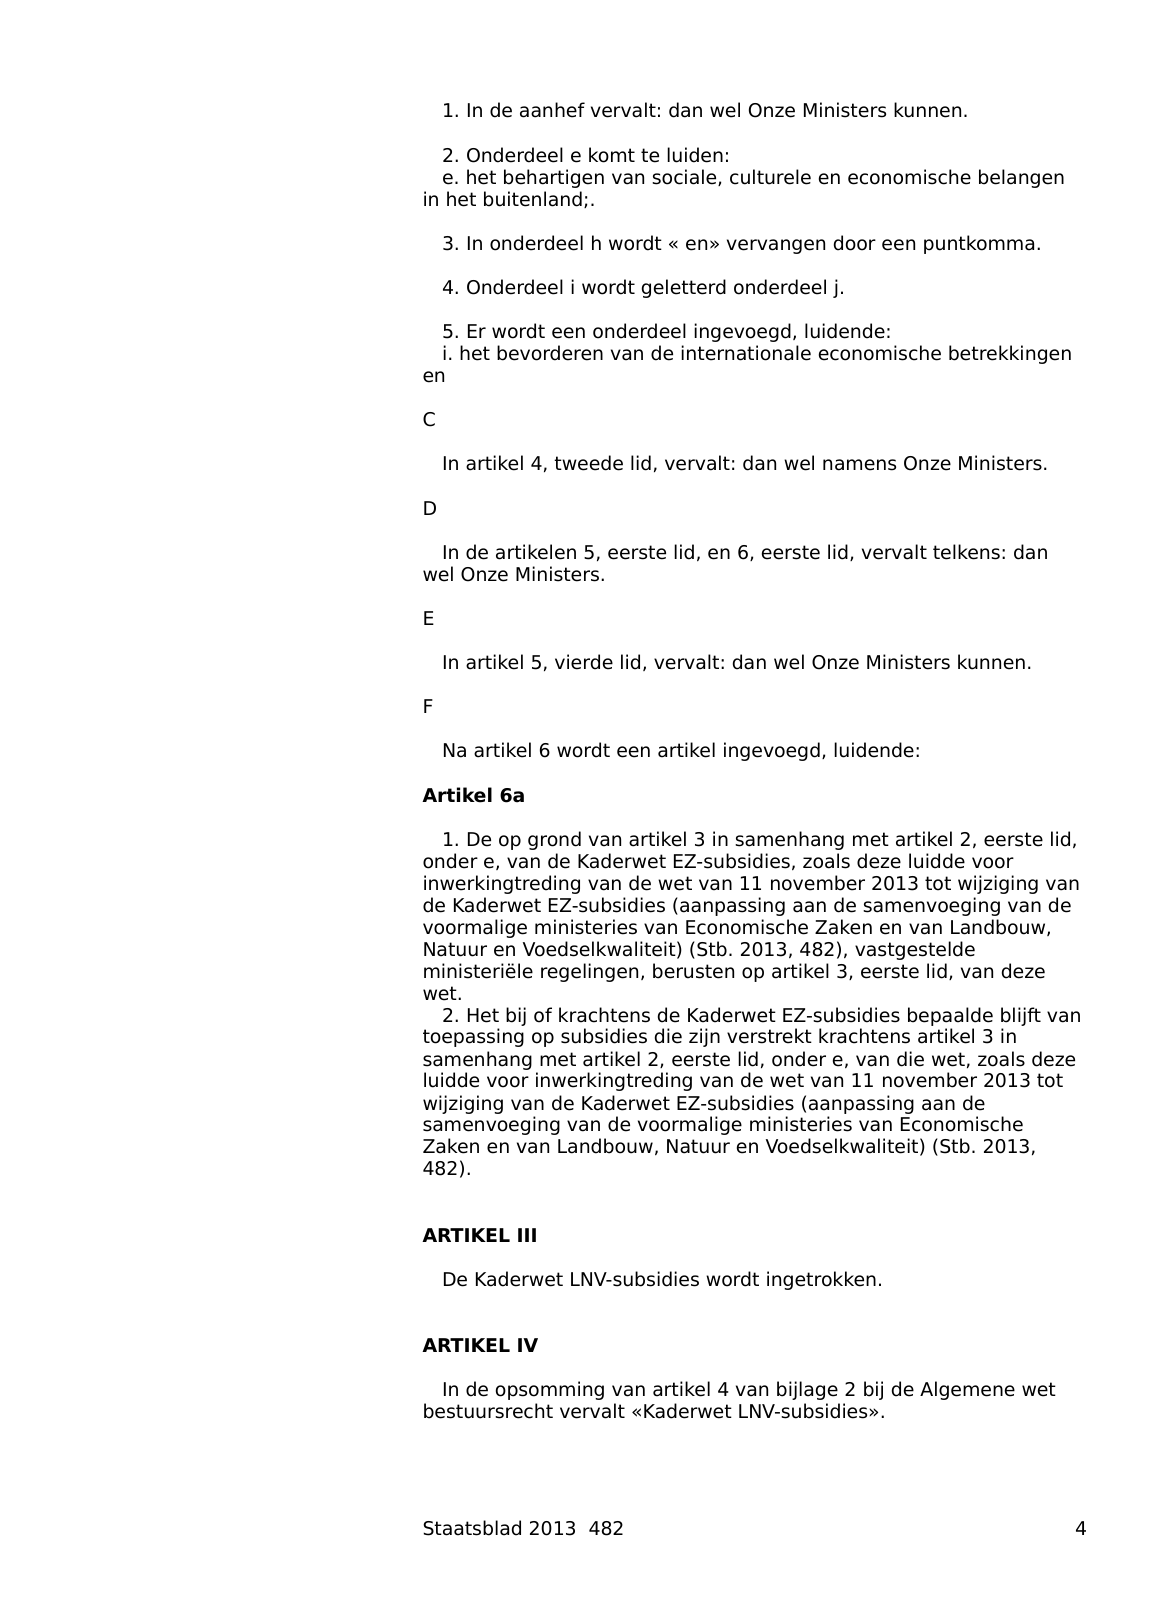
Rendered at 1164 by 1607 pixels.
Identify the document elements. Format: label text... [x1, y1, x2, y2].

text 2. Onderdeel e komt te luiden: [422, 144, 1087, 167]
text In artikel 4, tweede lid, vervalt: dan wel namens Onze Ministers. [422, 453, 1087, 475]
text e. het behartigen van sociale, culturele en economische belangen in het buitenland;. [422, 167, 1087, 211]
subtitle ARTIKEL III [422, 1225, 1087, 1247]
text F [422, 696, 1087, 718]
text 3. In onderdeel h wordt « en» vervangen door een puntkomma. [422, 233, 1087, 255]
text D [422, 497, 1087, 519]
text 1. De op grond van artikel 3 in samenhang met artikel 2, eerste lid, onder e, van de Kaderwet EZ-subsidies, zoals deze luidde voor inwerkingtreding van de wet van 11 november 2013 tot wijziging van de Kaderwet EZ-subsidies (aanpassing aan de samenvoeging van de voormalige ministeries van Economische Zaken en van Landbouw, Natuur en Voedselkwaliteit) (Stb. 2013, 482), vastgestelde ministeriële regelingen, berusten op artikel 3, eerste lid, van deze wet. [422, 829, 1087, 1004]
subtitle Artikel 6a [422, 784, 1087, 806]
text 2. Het bij of krachtens de Kaderwet EZ-subsidies bepaalde blijft van toepassing op subsidies die zijn verstrekt krachtens artikel 3 in samenhang met artikel 2, eerste lid, onder e, van die wet, zoals deze luidde voor inwerkingtreding van de wet van 11 november 2013 tot wijziging van de Kaderwet EZ-subsidies (aanpassing aan de samenvoeging van de voormalige ministeries van Economische Zaken en van Landbouw, Natuur en Voedselkwaliteit) (Stb. 2013, 482). [422, 1004, 1087, 1180]
text 4. Onderdeel i wordt geletterd onderdeel j. [422, 277, 1087, 299]
subtitle ARTIKEL IV [422, 1335, 1087, 1357]
text De Kaderwet LNV-subsidies wordt ingetrokken. [422, 1269, 1087, 1291]
text 1. In de aanhef vervalt: dan wel Onze Ministers kunnen. [422, 100, 1087, 122]
text C [422, 409, 1087, 431]
text In artikel 5, vierde lid, vervalt: dan wel Onze Ministers kunnen. [422, 652, 1087, 674]
text Na artikel 6 wordt een artikel ingevoegd, luidende: [422, 740, 1087, 762]
text In de artikelen 5, eerste lid, en 6, eerste lid, vervalt telkens: dan wel Onze Ministers. [422, 542, 1087, 586]
text 5. Er wordt een onderdeel ingevoegd, luidende: [422, 321, 1087, 343]
text In de opsomming van artikel 4 van bijlage 2 bij de Algemene wet bestuursrecht vervalt «Kaderwet LNV-subsidies». [422, 1379, 1087, 1423]
text i. het bevorderen van de internationale economische betrekkingen en [422, 343, 1087, 387]
text E [422, 608, 1087, 630]
